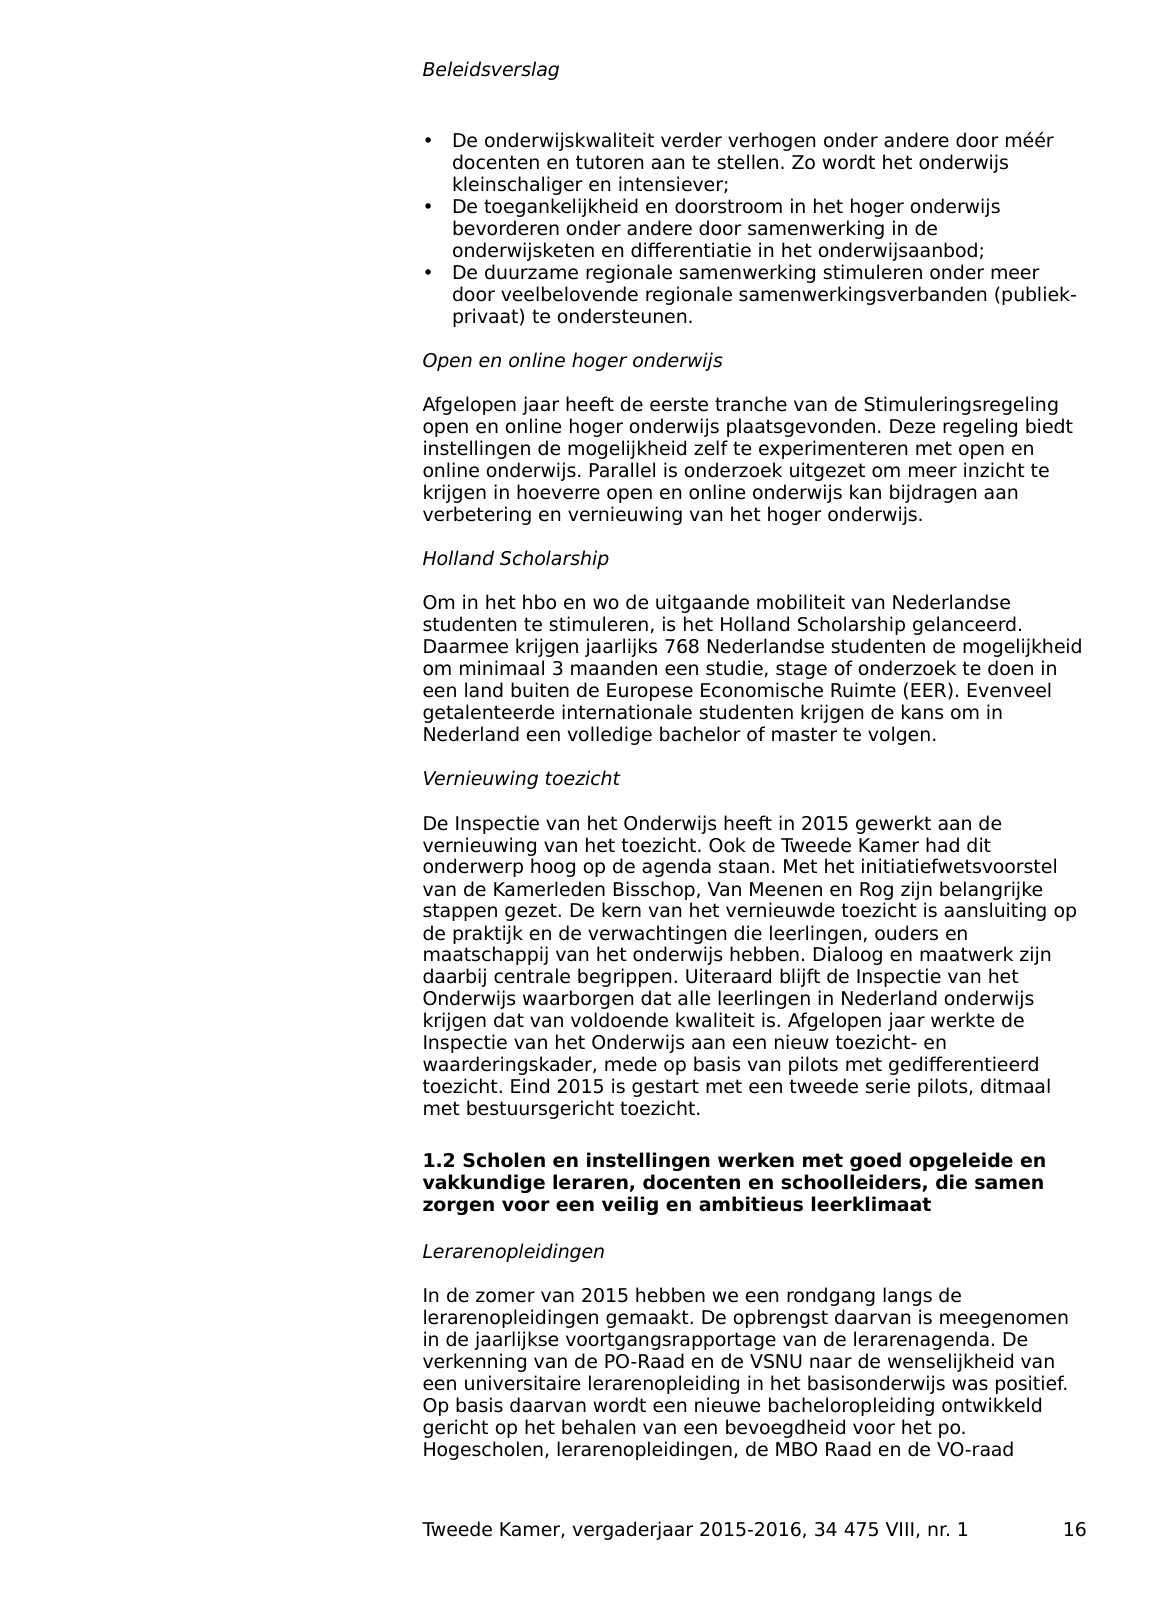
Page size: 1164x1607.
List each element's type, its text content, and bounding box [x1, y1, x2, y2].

text De Inspectie van het Onderwijs heeft in 2015 gewerkt aan de vernieuwing van het toezicht. Ook de Tweede Kamer had dit onderwerp hoog op de agenda staan. Met het initiatiefwetsvoorstel van de Kamerleden Bisschop, Van Meenen en Rog zijn belangrijke stappen gezet. De kern van het vernieuwde toezicht is aansluiting op de praktijk en de verwachtingen die leerlingen, ouders en maatschappij van het onderwijs hebben. Dialoog en maatwerk zijn daarbij centrale begrippen. Uiteraard blijft de Inspectie van het Onderwijs waarborgen dat alle leerlingen in Nederland onderwijs krijgen dat van voldoende kwaliteit is. Afgelopen jaar werkte de Inspectie van het Onderwijs aan een nieuw toezicht- en waarderingskader, mede op basis van pilots met gedifferentieerd toezicht. Eind 2015 is gestart met een tweede serie pilots, ditmaal met bestuursgericht toezicht. [422, 812, 1087, 1120]
subtitle Vernieuwing toezicht [422, 768, 1087, 790]
subtitle Open en online hoger onderwijs [422, 350, 1087, 372]
text • De duurzame regionale samenwerking stimuleren onder meer door veelbelovende regionale samenwerkingsverbanden (publiek-privaat) te ondersteunen. [422, 262, 1087, 328]
text In de zomer van 2015 hebben we een rondgang langs de lerarenopleidingen gemaakt. De opbrengst daarvan is meegenomen in de jaarlijkse voortgangsrapportage van de lerarenagenda. De verkenning van de PO-Raad en de VSNU naar de wenselijkheid van een universitaire lerarenopleiding in het basisonderwijs was positief. Op basis daarvan wordt een nieuwe bacheloropleiding ontwikkeld gericht op het behalen van een bevoegdheid voor het po. Hogescholen, lerarenopleidingen, de MBO Raad en de VO-raad [422, 1285, 1087, 1461]
text Afgelopen jaar heeft de eerste tranche van de Stimuleringsregeling open en online hoger onderwijs plaatsgevonden. Deze regeling biedt instellingen de mogelijkheid zelf te experimenteren met open en online onderwijs. Parallel is onderzoek uitgezet om meer inzicht te krijgen in hoeverre open en online onderwijs kan bijdragen aan verbetering en vernieuwing van het hoger onderwijs. [422, 394, 1087, 526]
text • De onderwijskwaliteit verder verhogen onder andere door méér docenten en tutoren aan te stellen. Zo wordt het onderwijs kleinschaliger en intensiever; [422, 130, 1087, 196]
subtitle 1.2 Scholen en instellingen werken met goed opgeleide en vakkundige leraren, docenten en schoolleiders, die samen zorgen voor een veilig en ambitieus leerklimaat [422, 1150, 1087, 1216]
text • De toegankelijkheid en doorstroom in het hoger onderwijs bevorderen onder andere door samenwerking in de onderwijsketen en differentiatie in het onderwijsaanbod; [422, 196, 1087, 262]
subtitle Holland Scholarship [422, 548, 1087, 570]
subtitle Lerarenopleidingen [422, 1241, 1087, 1263]
text Om in het hbo en wo de uitgaande mobiliteit van Nederlandse studenten te stimuleren, is het Holland Scholarship gelanceerd. Daarmee krijgen jaarlijks 768 Nederlandse studenten de mogelijkheid om minimaal 3 maanden een studie, stage of onderzoek te doen in een land buiten de Europese Economische Ruimte (EER). Evenveel getalenteerde internationale studenten krijgen de kans om in Nederland een volledige bachelor of master te volgen. [422, 592, 1087, 746]
